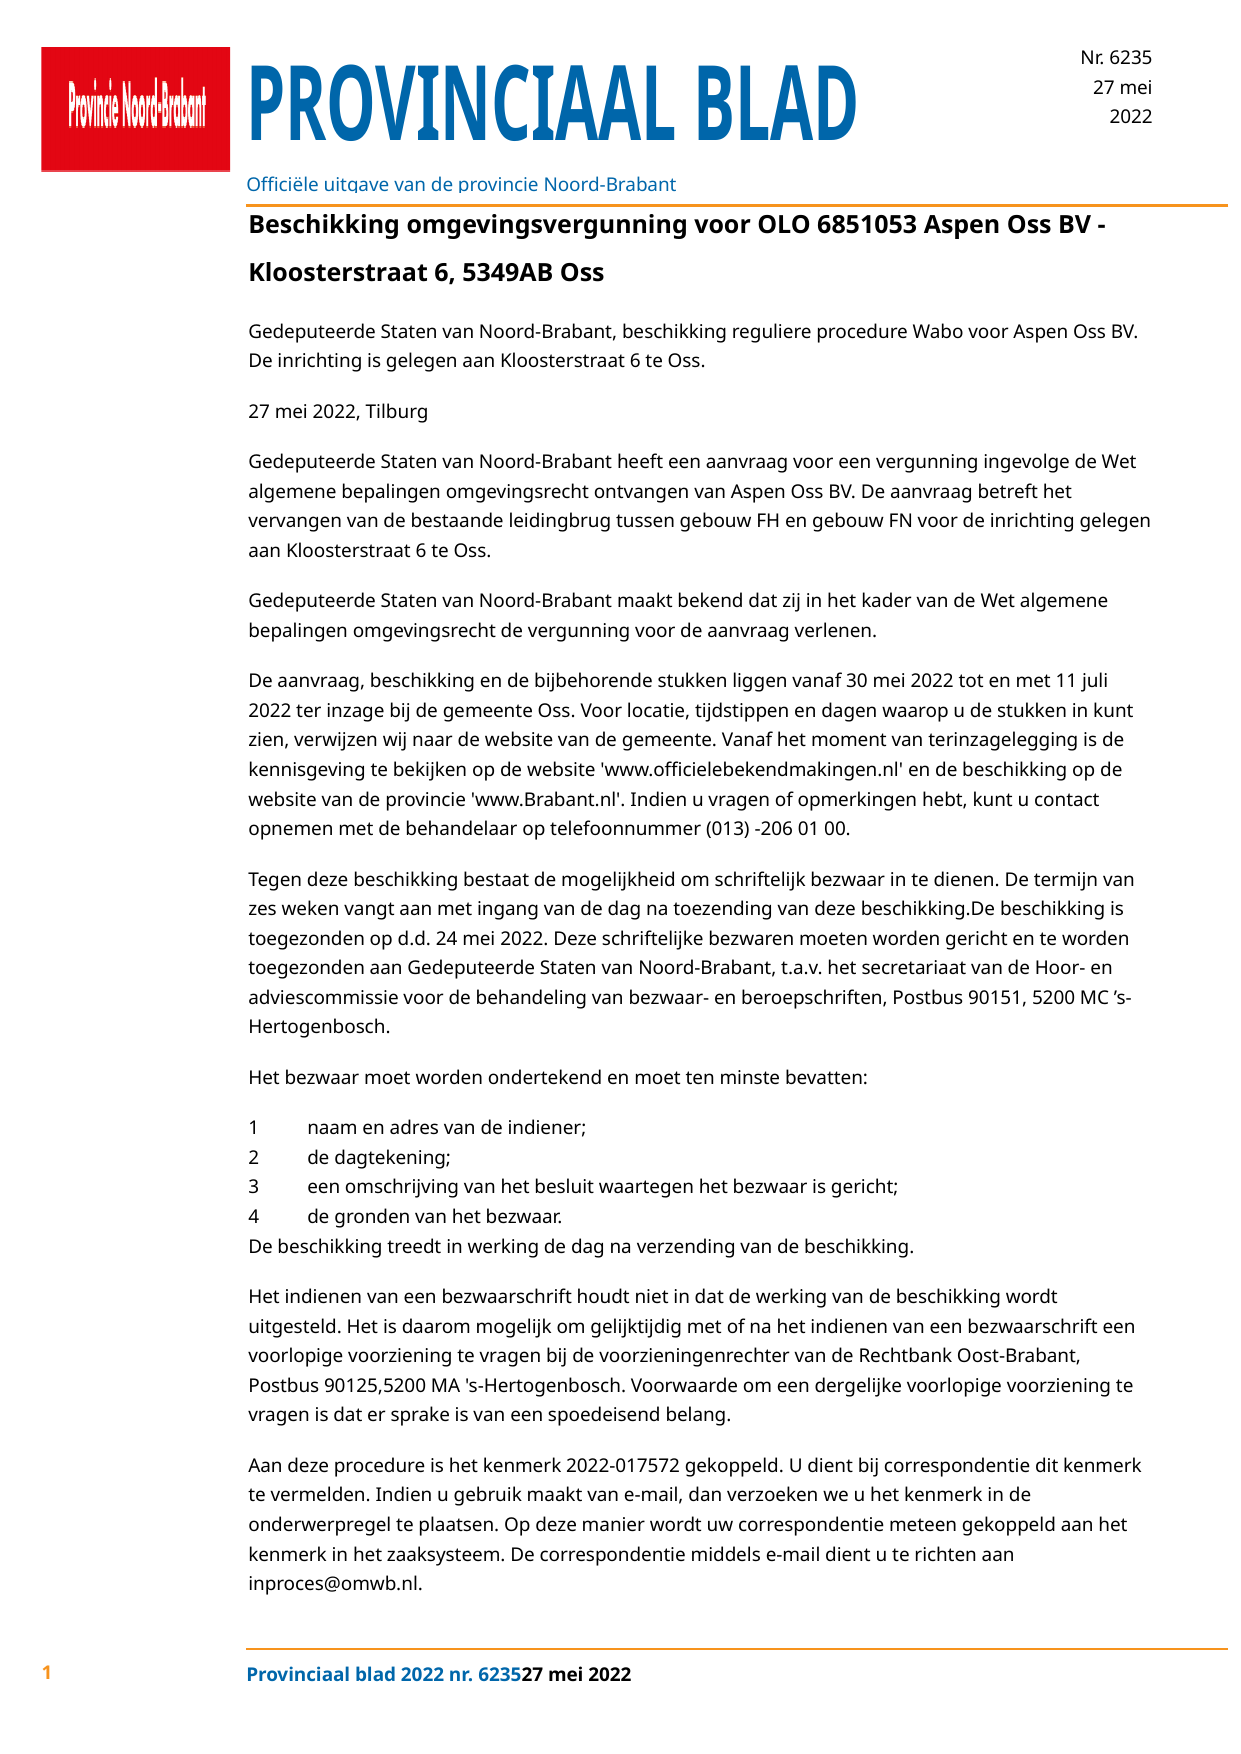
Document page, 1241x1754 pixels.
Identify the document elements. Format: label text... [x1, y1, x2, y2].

list een omschrijving van het besluit waartegen het bezwaar is gericht; [248, 1174, 1152, 1199]
text Aan deze procedure is het kenmerk 2022-017572 gekoppeld. U dient bij correspondentie dit kenmerk te vermelden. Indien u gebruik maakt van e-mail, dan verzoeken we u het kenmerk in de onderwerpregel te plaatsen. Op deze manier wordt uw correspondentie meteen gekoppeld aan het kenmerk in het zaaksysteem. De correspondentie middels e-mail dient u te richten aan inproces@omwb.nl. [248, 1452, 1152, 1596]
list de dagtekening; [248, 1144, 1152, 1170]
text Gedeputeerde Staten van Noord-Brabant maakt bekend dat zij in het kader van de Wet algemene bepalingen omgevingsrecht de vergunning voor de aanvraag verlenen. [248, 587, 1152, 643]
text Tegen deze beschikking bestaat de mogelijkheid om schriftelijk bezwaar in te dienen. De termijn van zes weken vangt aan met ingang van de dag na toezending van deze beschikking.De beschikking is toegezonden op d.d. 24 mei 2022. Deze schriftelijke bezwaren moeten worden gericht en te worden toegezonden aan Gedeputeerde Staten van Noord-Brabant, t.a.v. het secretariaat van de Hoor- en adviescommissie voor de behandeling van bezwaar- en beroepschriften, Postbus 90151, 5200 MC ’s-Hertogenbosch. [248, 866, 1152, 1039]
text Het bezwaar moet worden ondertekend en moet ten minste bevatten: [248, 1064, 1152, 1090]
picture [41, 47, 231, 172]
list de gronden van het bezwaar. [248, 1203, 1152, 1229]
text De aanvraag, beschikking en de bijbehorende stukken liggen vanaf 30 mei 2022 tot en met 11 juli 2022 ter inzage bij de gemeente Oss. Voor locatie, tijdstippen en dagen waarop u de stukken in kunt zien, verwijzen wij naar de website van de gemeente. Vanaf het moment van terinzagelegging is de kennisgeving te bekijken op de website 'www.officielebekendmakingen.nl' en de beschikking op de website van de provincie 'www.Brabant.nl'. Indien u vragen of opmerkingen hebt, kunt u contact opnemen met de behandelaar op telefoonnummer (013) -206 01 00. [248, 667, 1152, 841]
text De beschikking treedt in werking de dag na verzending van de beschikking. [248, 1233, 1152, 1259]
text Gedeputeerde Staten van Noord-Brabant heeft een aanvraag voor een vergunning ingevolge de Wet algemene bepalingen omgevingsrecht ontvangen van Aspen Oss BV. De aanvraag betreft het vervangen van de bestaande leidingbrug tussen gebouw FH en gebouw FN voor de inrichting gelegen aan Kloosterstraat 6 te Oss. [248, 448, 1152, 563]
text Gedeputeerde Staten van Noord-Brabant, beschikking reguliere procedure Wabo voor Aspen Oss BV. De inrichting is gelegen aan Kloosterstraat 6 te Oss. [248, 318, 1152, 373]
text Het indienen van een bezwaarschrift houdt niet in dat de werking van de beschikking wordt uitgesteld. Het is daarom mogelijk om gelijktijdig met of na het indienen van een bezwaarschrift een voorlopige voorziening te vragen bij de voorzieningenrechter van de Rechtbank Oost-Brabant, Postbus 90125,5200 MA 's-Hertogenbosch. Voorwaarde om een dergelijke voorlopige voorziening te vragen is dat er sprake is van een spoedeisend belang. [248, 1283, 1152, 1427]
text 27 mei 2022, Tilburg [248, 398, 1152, 424]
list naam en adres van de indiener; [248, 1114, 1152, 1140]
text Beschikking omgevingsvergunning voor OLO 6851053 Aspen Oss BV - Kloosterstraat 6, 5349AB Oss [248, 207, 1152, 288]
